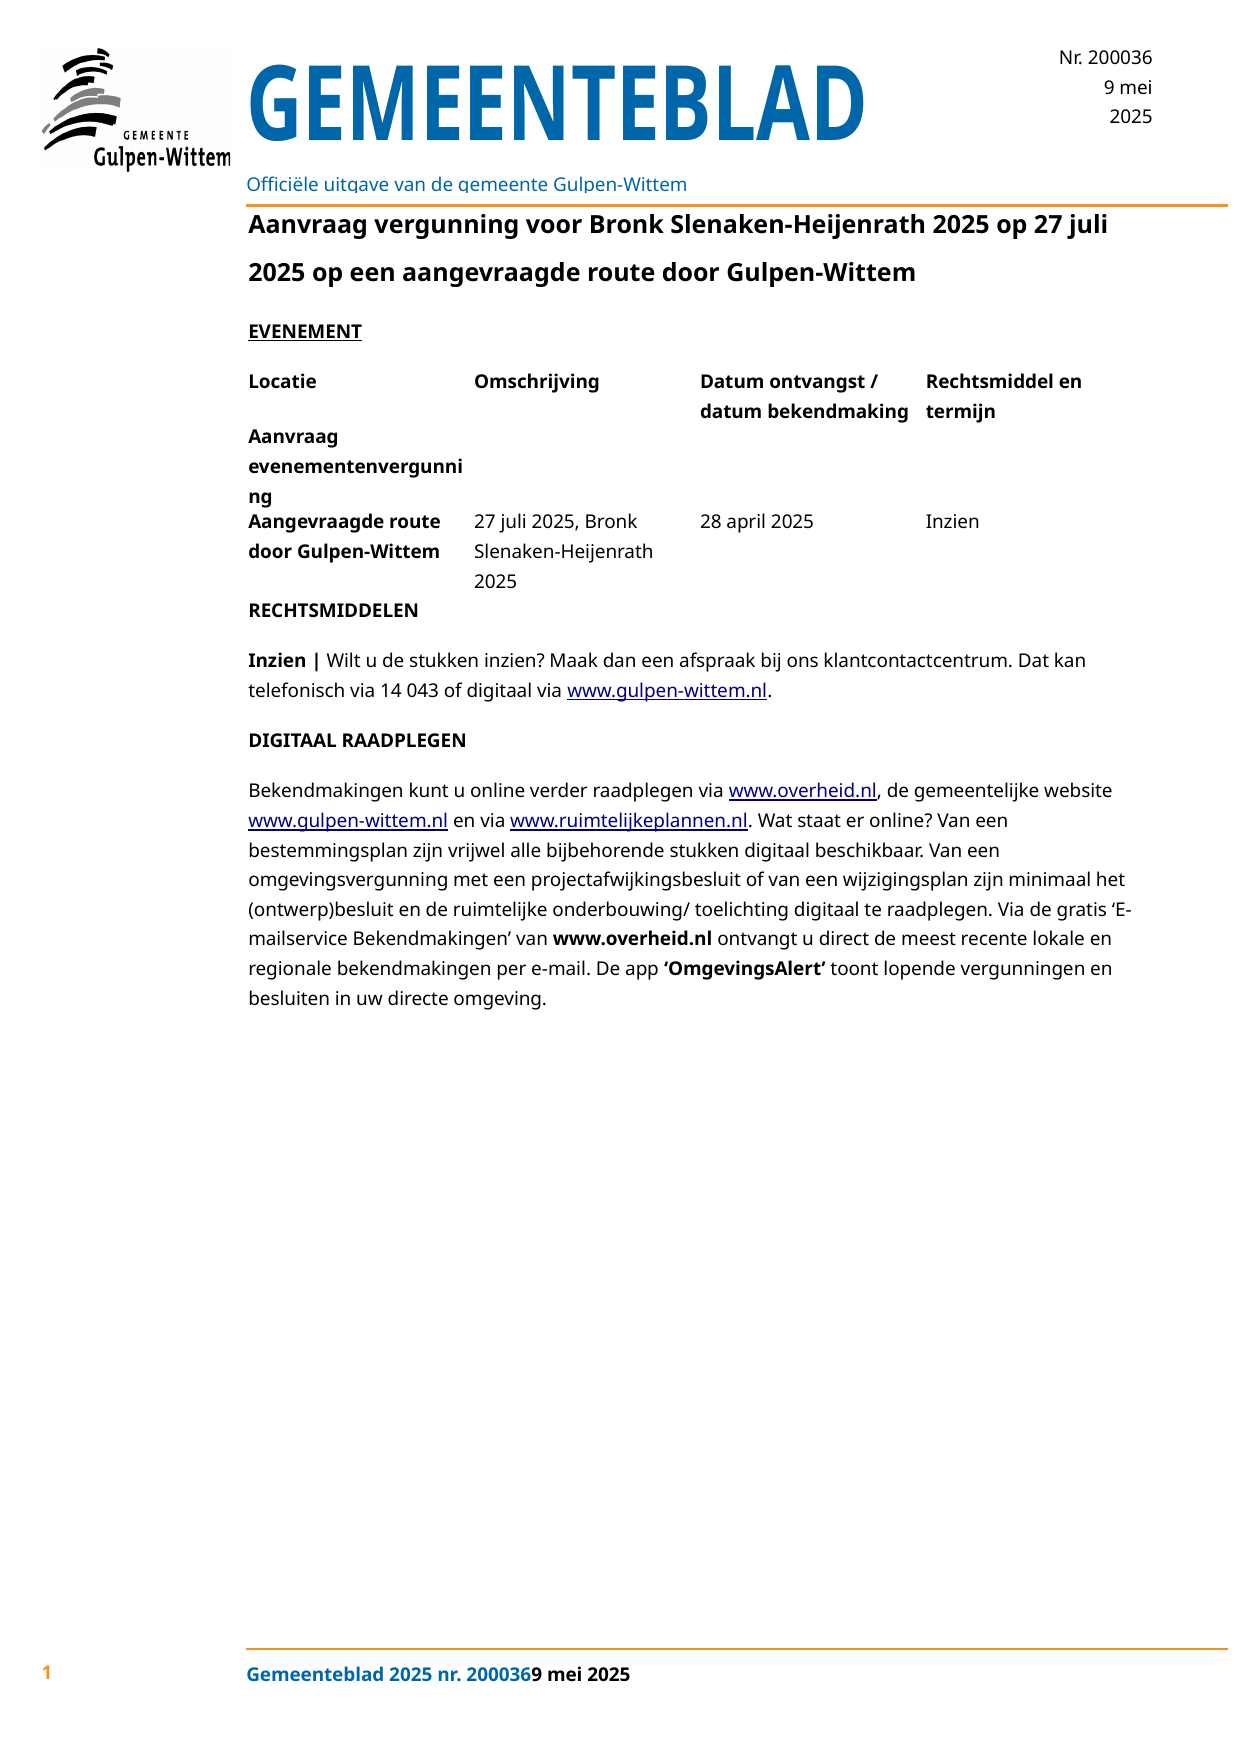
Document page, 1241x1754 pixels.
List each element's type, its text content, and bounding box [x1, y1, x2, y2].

picture [41, 47, 231, 172]
table_header Locatie [248, 369, 474, 424]
table_cell Aangevraagde route door Gulpen-Wittem [248, 509, 474, 593]
table_header Rechtsmiddel en termijn [926, 369, 1152, 424]
text EVENEMENT [248, 318, 1152, 344]
text Inzien | Wilt u de stukken inzien? Maak dan een afspraak bij ons klantcontactcentrum. Dat kan telefonisch via 14 043 of digitaal via www.gulpen-wittem.nl. [248, 647, 1152, 702]
table_cell 28 april 2025 [700, 509, 926, 593]
text DIGITAAL RAADPLEGEN [248, 727, 1152, 753]
table_cell 27 juli 2025, Bronk Slenaken-Heijenrath 2025 [474, 509, 700, 593]
text RECHTSMIDDELEN [248, 597, 1152, 622]
text Aanvraag vergunning voor Bronk Slenaken-Heijenrath 2025 op 27 juli 2025 op een aangevraagde route door Gulpen-Wittem [248, 207, 1152, 288]
table_header Omschrijving [474, 369, 700, 424]
table_header Datum ontvangst / datum bekendmaking [700, 369, 926, 424]
text Bekendmakingen kunt u online verder raadplegen via www.overheid.nl, de gemeentelijke website www.gulpen-wittem.nl en via www.ruimtelijkeplannen.nl. Wat staat er online? Van een bestemmingsplan zijn vrijwel alle bijbehorende stukken digitaal beschikbaar. Van een omgevingsvergunning met een projectafwijkingsbesluit of van een wijzigingsplan zijn minimaal het (ontwerp)besluit en de ruimtelijke onderbouwing/ toelichting digitaal te raadplegen. Via de gratis ‘E-mailservice Bekendmakingen’ van www.overheid.nl ontvangt u direct de meest recente lokale en regionale bekendmakingen per e-mail. De app ‘OmgevingsAlert’ toont lopende vergunningen en besluiten in uw directe omgeving. [248, 778, 1152, 1010]
table_cell [474, 424, 700, 509]
table_cell [926, 424, 1152, 509]
table_cell [700, 424, 926, 509]
table_cell Aanvraag evenementenvergunning [248, 424, 474, 509]
table_cell Inzien [926, 509, 1152, 593]
